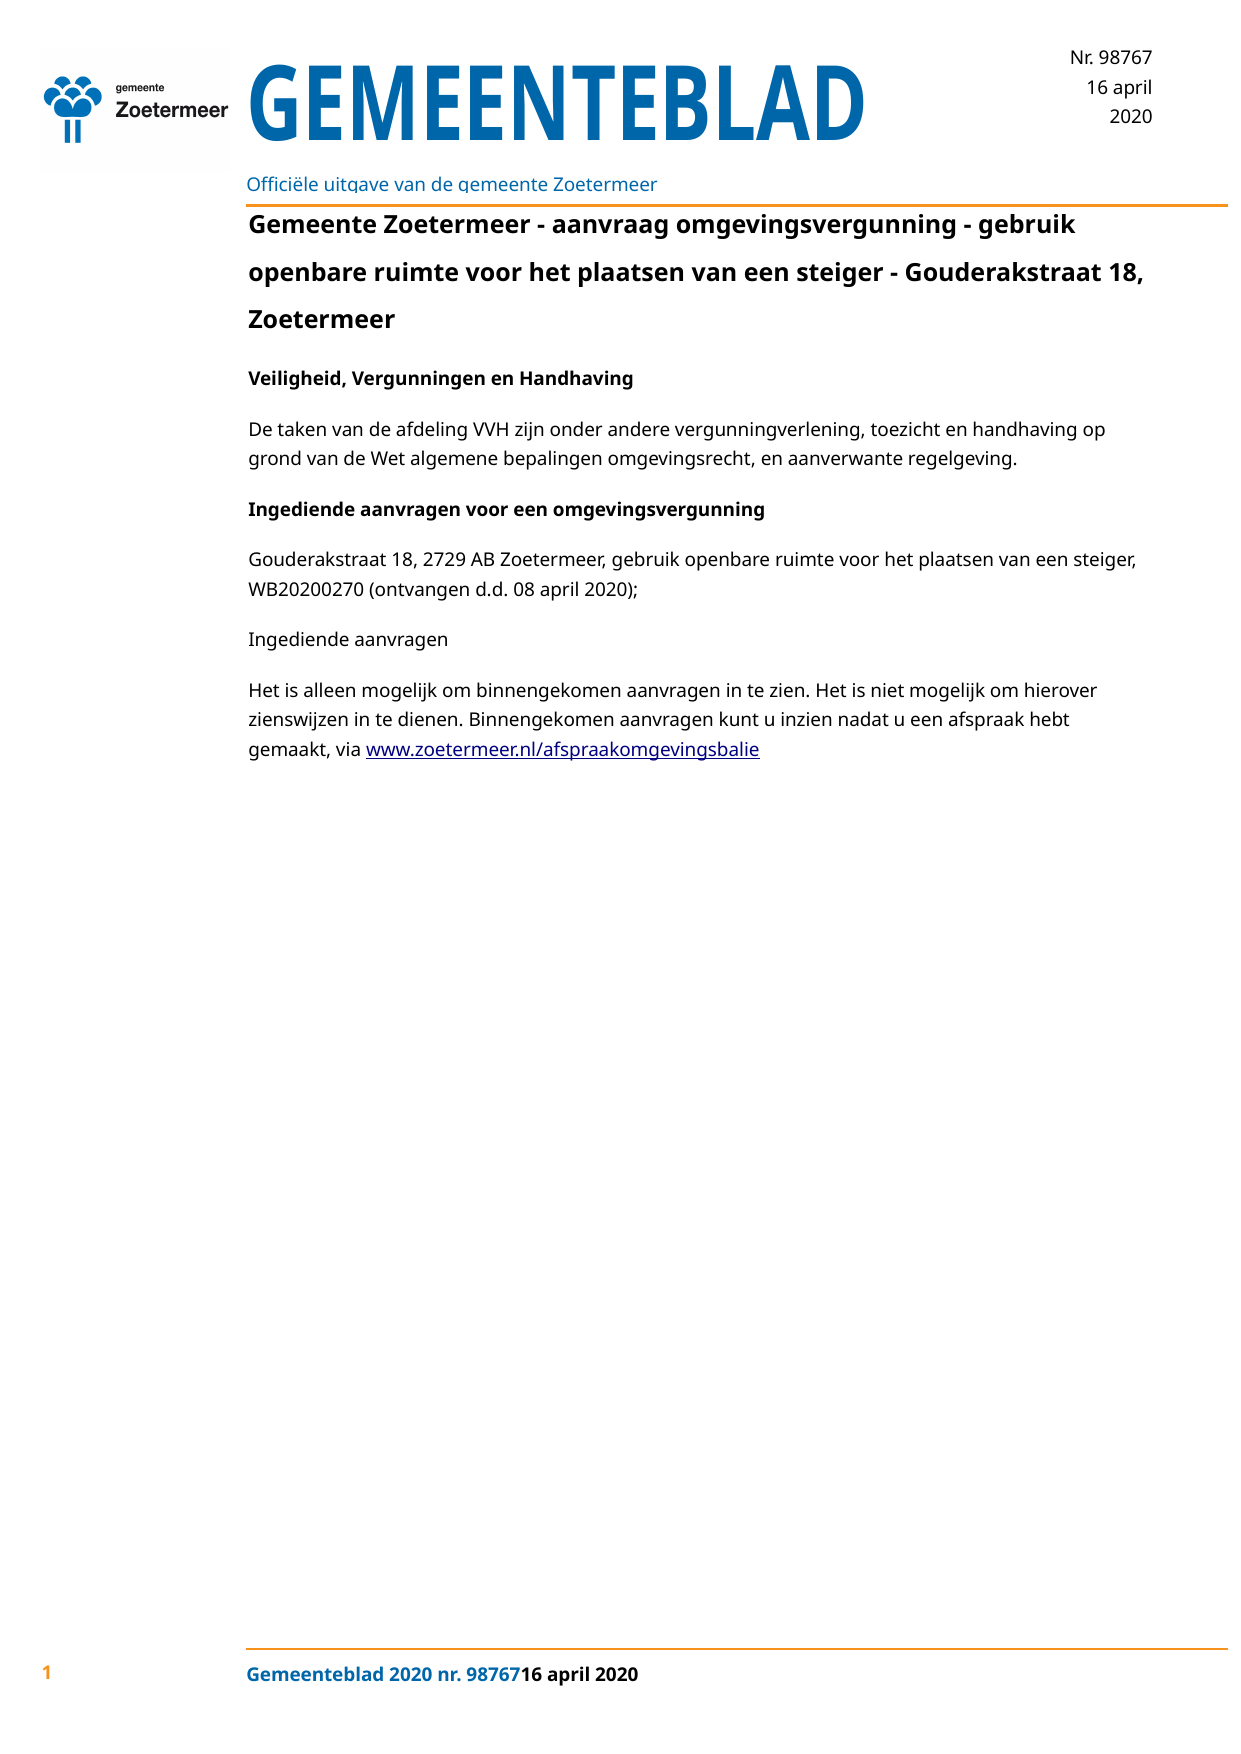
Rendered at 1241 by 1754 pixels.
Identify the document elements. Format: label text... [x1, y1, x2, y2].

text Gouderakstraat 18, 2729 AB Zoetermeer, gebruik openbare ruimte voor het plaatsen van een steiger, WB20200270 (ontvangen d.d. 08 april 2020); [248, 546, 1152, 602]
text Veiligheid, Vergunningen en Handhaving [248, 366, 1152, 391]
text Het is alleen mogelijk om binnengekomen aanvragen in te zien. Het is niet mogelijk om hierover zienswijzen in te dienen. Binnengekomen aanvragen kunt u inzien nadat u een afspraak hebt gemaakt, via www.zoetermeer.nl/afspraakomgevingsbalie [248, 677, 1152, 762]
text Gemeente Zoetermeer - aanvraag omgevingsvergunning - gebruik openbare ruimte voor het plaatsen van een steiger - Gouderakstraat 18, Zoetermeer [248, 207, 1152, 336]
text De taken van de afdeling VVH zijn onder andere vergunningverlening, toezicht en handhaving op grond van de Wet algemene bepalingen omgevingsrecht, en aanverwante regelgeving. [248, 416, 1152, 471]
picture [41, 47, 231, 172]
text Ingediende aanvragen [248, 626, 1152, 652]
text Ingediende aanvragen voor een omgevingsvergunning [248, 496, 1152, 522]
